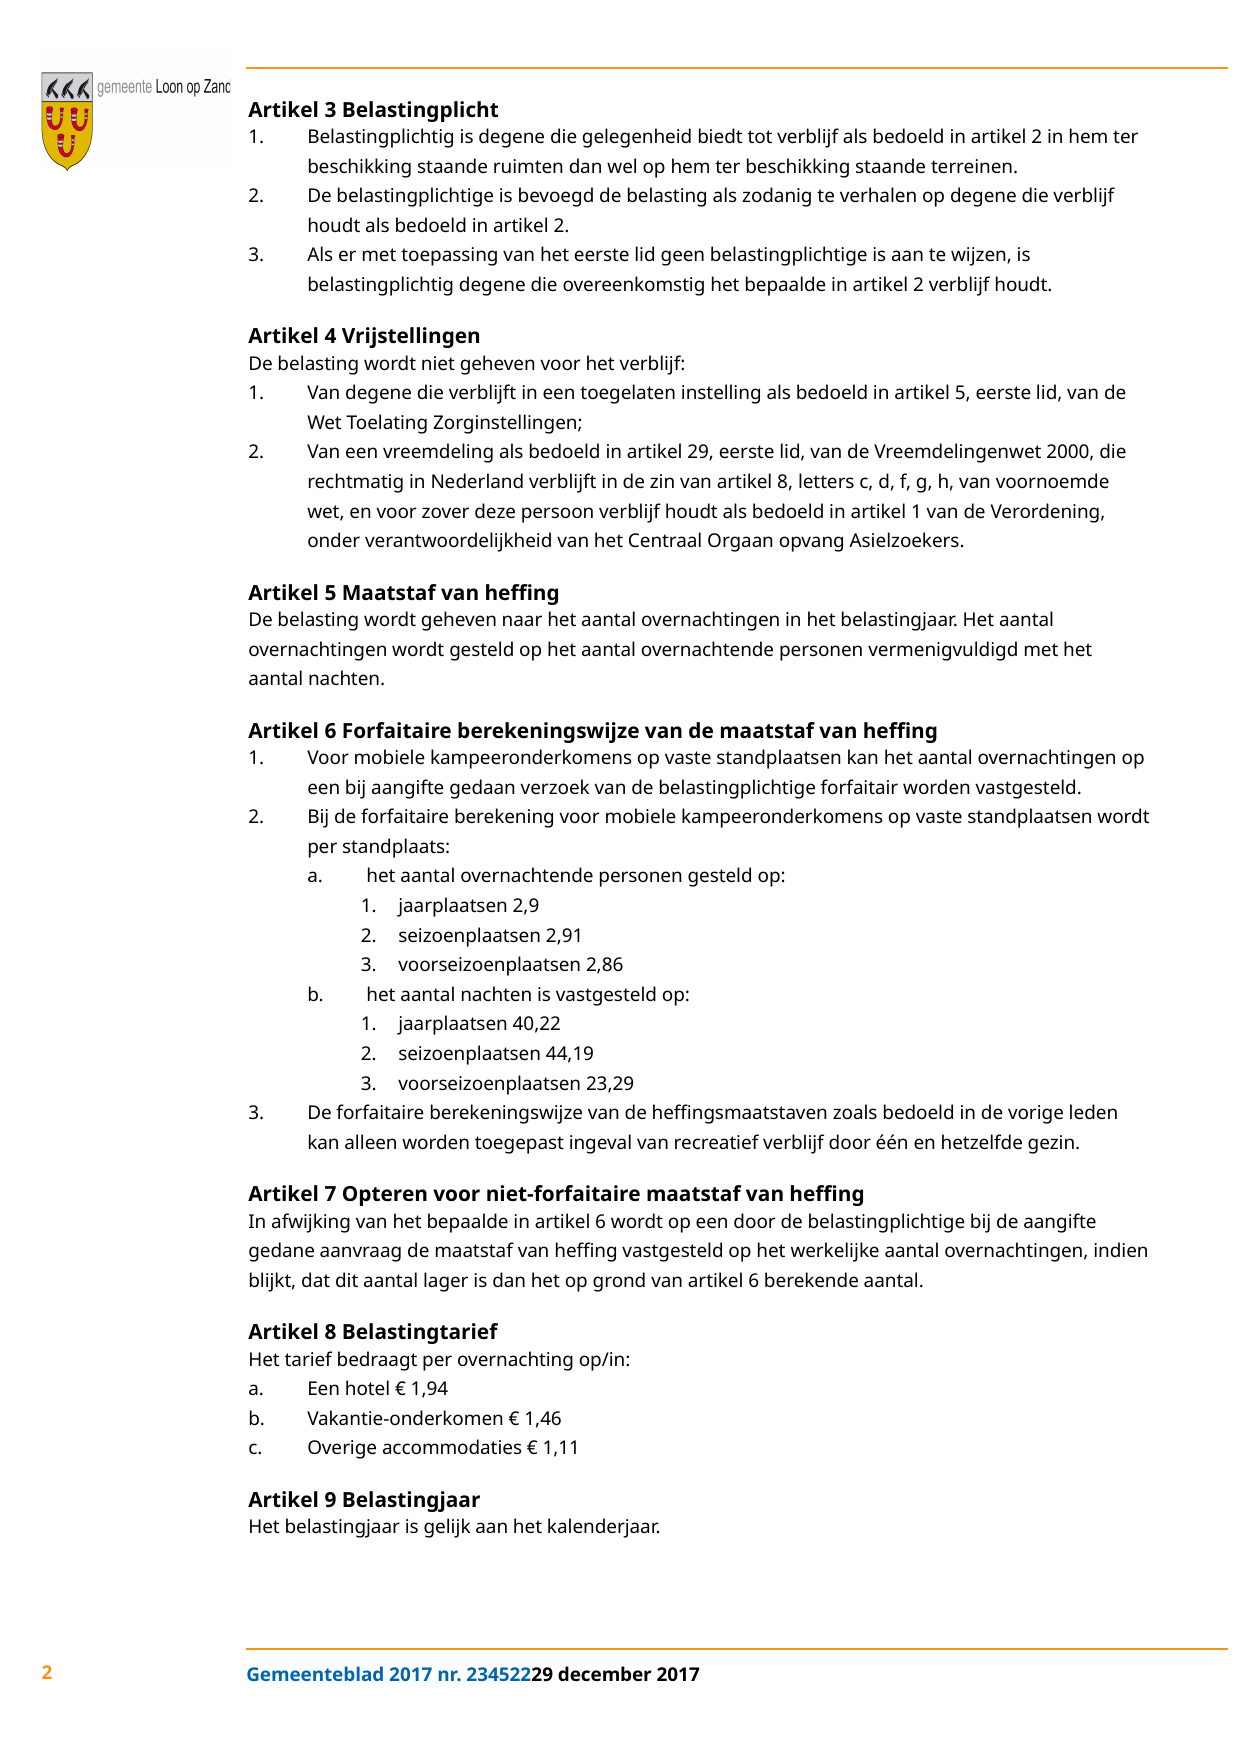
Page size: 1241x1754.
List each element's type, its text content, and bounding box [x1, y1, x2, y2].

list Een hotel € 1,94 [248, 1375, 1152, 1401]
list De belastingplichtige is bevoegd de belasting als zodanig te verhalen op degene die verblijf houdt als bedoeld in artikel 2. [248, 182, 1152, 238]
text Artikel 7 Opteren voor niet-forfaitaire maatstaf van heffing [248, 1179, 1152, 1208]
text Artikel 9 Belastingjaar [248, 1485, 1152, 1513]
list jaarplaatsen 40,22 [361, 1011, 1152, 1036]
picture [41, 47, 231, 172]
text De belasting wordt geheven naar het aantal overnachtingen in het belastingjaar. Het aantal overnachtingen wordt gesteld op het aantal overnachtende personen vermenigvuldigd met het aantal nachten. [248, 606, 1152, 691]
text In afwijking van het bepaalde in artikel 6 wordt op een door de belastingplichtige bij de aangifte gedane aanvraag de maatstaf van heffing vastgesteld op het werkelijke aantal overnachtingen, indien blijkt, dat dit aantal lager is dan het op grond van artikel 6 berekende aantal. [248, 1208, 1152, 1293]
text Artikel 5 Maatstaf van heffing [248, 578, 1152, 606]
list Vakantie-onderkomen € 1,46 [248, 1405, 1152, 1431]
text Het tarief bedraagt per overnachting op/in: [248, 1346, 1152, 1372]
list Als er met toepassing van het eerste lid geen belastingplichtige is aan te wijzen, is belastingplichtig degene die overeenkomstig het bepaalde in artikel 2 verblijf houdt. [248, 242, 1152, 297]
text Artikel 3 Belastingplicht [248, 95, 1152, 123]
text Artikel 6 Forfaitaire berekeningswijze van de maatstaf van heffing [248, 716, 1152, 744]
text Het belastingjaar is gelijk aan het kalenderjaar. [248, 1513, 1152, 1539]
list De forfaitaire berekeningswijze van de heffingsmaatstaven zoals bedoeld in de vorige leden kan alleen worden toegepast ingeval van recreatief verblijf door één en hetzelfde gezin. [248, 1099, 1152, 1155]
list Overige accommodaties € 1,11 [248, 1434, 1152, 1460]
list het aantal overnachtende personen gesteld op: [307, 863, 1152, 888]
list seizoenplaatsen 2,91 [361, 922, 1152, 948]
list jaarplaatsen 2,9 [361, 892, 1152, 918]
text Artikel 8 Belastingtarief [248, 1317, 1152, 1346]
list Bij de forfaitaire berekening voor mobiele kampeeronderkomens op vaste standplaatsen wordt per standplaats: [248, 803, 1152, 859]
list Van een vreemdeling als bedoeld in artikel 29, eerste lid, van de Vreemdelingenwet 2000, die rechtmatig in Nederland verblijft in de zin van artikel 8, letters c, d, f, g, h, van voornoemde wet, en voor zover deze persoon verblijf houdt als bedoeld in artikel 1 van de Verordening, onder verantwoordelijkheid van het Centraal Orgaan opvang Asielzoekers. [248, 439, 1152, 553]
text Artikel 4 Vrijstellingen [248, 322, 1152, 350]
list seizoenplaatsen 44,19 [361, 1040, 1152, 1066]
list Van degene die verblijft in een toegelaten instelling als bedoeld in artikel 5, eerste lid, van de Wet Toelating Zorginstellingen; [248, 379, 1152, 435]
list voorseizoenplaatsen 2,86 [361, 951, 1152, 977]
list Belastingplichtig is degene die gelegenheid biedt tot verblijf als bedoeld in artikel 2 in hem ter beschikking staande ruimten dan wel op hem ter beschikking staande terreinen. [248, 123, 1152, 178]
list Voor mobiele kampeeronderkomens op vaste standplaatsen kan het aantal overnachtingen op een bij aangifte gedaan verzoek van de belastingplichtige forfaitair worden vastgesteld. [248, 744, 1152, 800]
list het aantal nachten is vastgesteld op: [307, 981, 1152, 1007]
text De belasting wordt niet geheven voor het verblijf: [248, 350, 1152, 376]
list voorseizoenplaatsen 23,29 [361, 1070, 1152, 1096]
